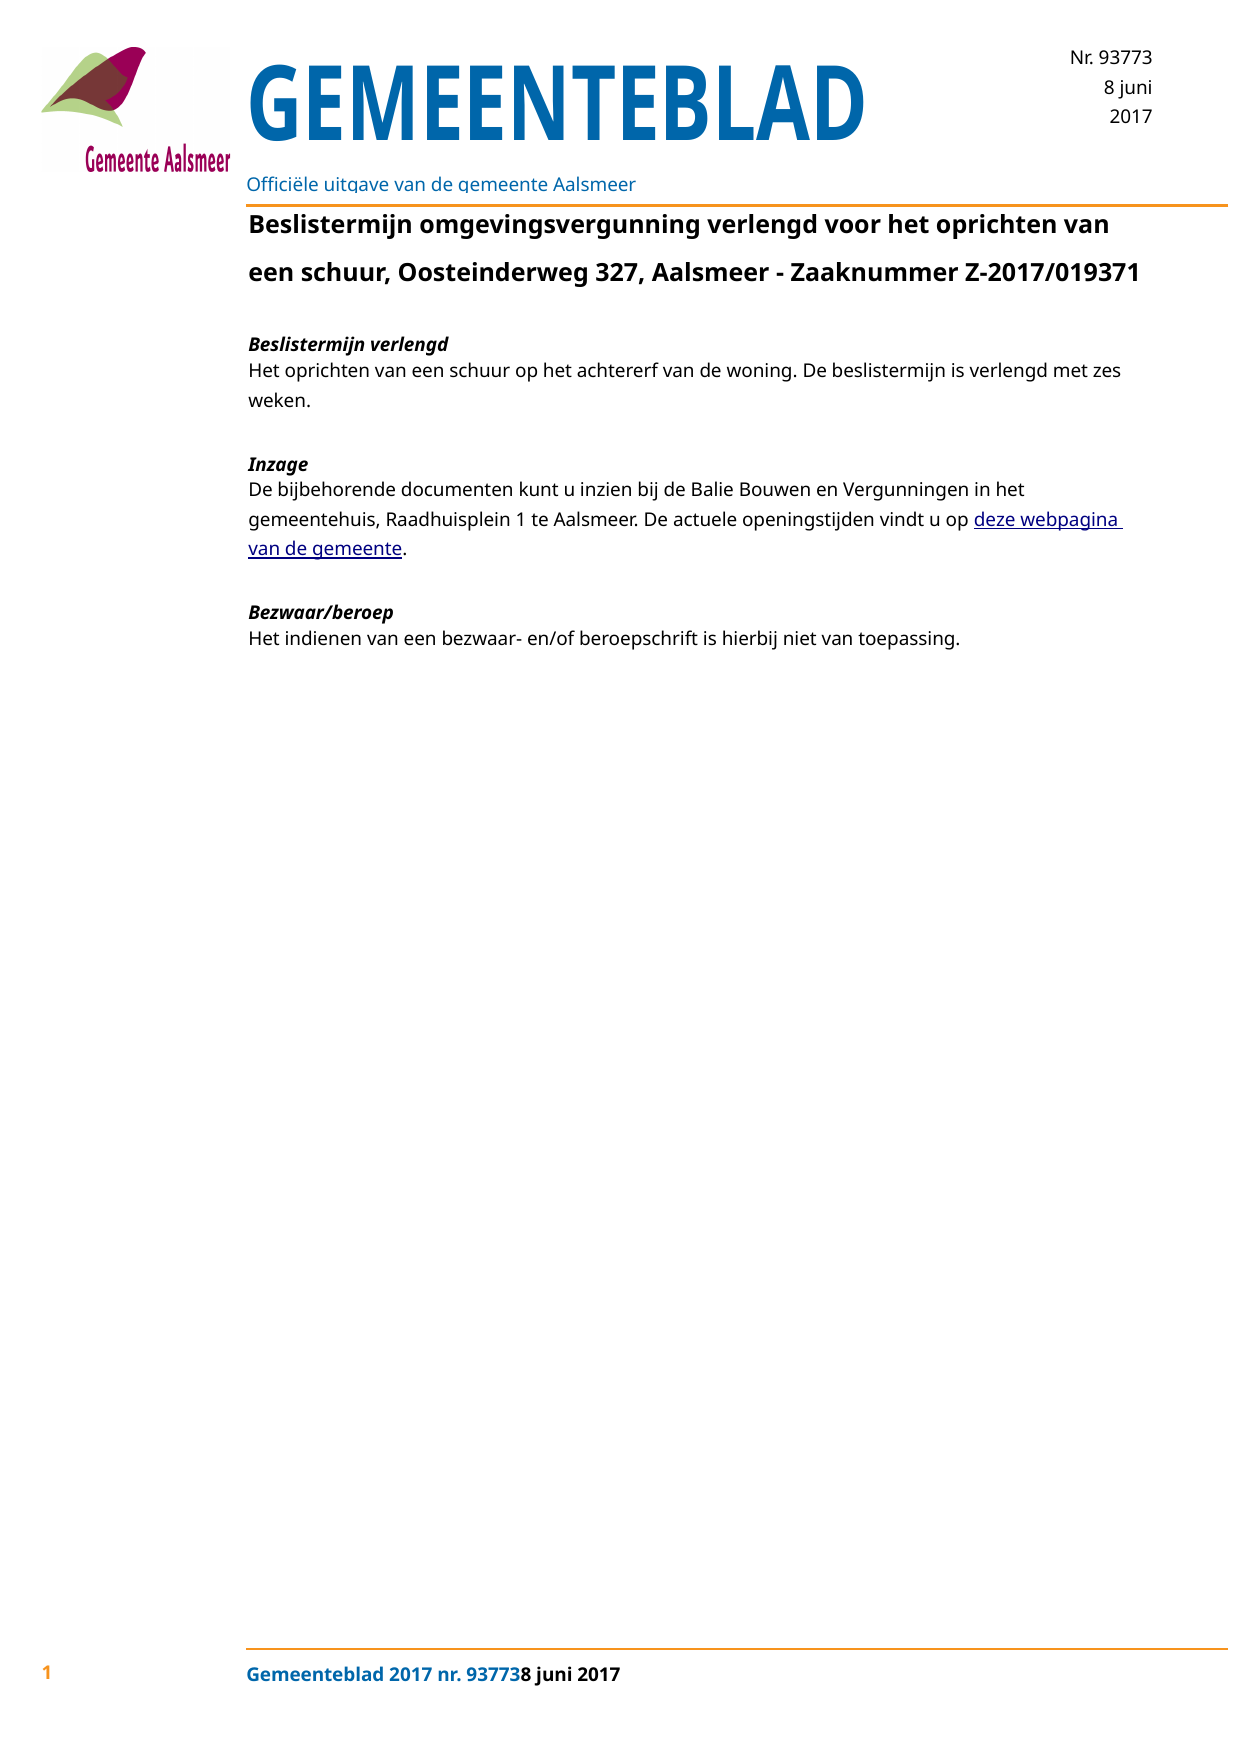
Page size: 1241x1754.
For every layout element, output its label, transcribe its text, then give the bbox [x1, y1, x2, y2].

text Inzage [248, 451, 1152, 476]
picture [41, 47, 231, 172]
text De bijbehorende documenten kunt u inzien bij de Balie Bouwen en Vergunningen in het gemeentehuis, Raadhuisplein 1 te Aalsmeer. De actuele openingstijden vindt u op deze webpagina van de gemeente. [248, 476, 1152, 561]
text Bezwaar/beroep [248, 599, 1152, 625]
text Beslistermijn omgevingsvergunning verlengd voor het oprichten van een schuur, Oosteinderweg 327, Aalsmeer - Zaaknummer Z-2017/019371 [248, 207, 1152, 288]
text Het indienen van een bezwaar- en/of beroepschrift is hierbij niet van toepassing. [248, 625, 1152, 651]
text Beslistermijn verlengd [248, 331, 1152, 357]
text Het oprichten van een schuur op het achtererf van de woning. De beslistermijn is verlengd met zes weken. [248, 357, 1152, 412]
